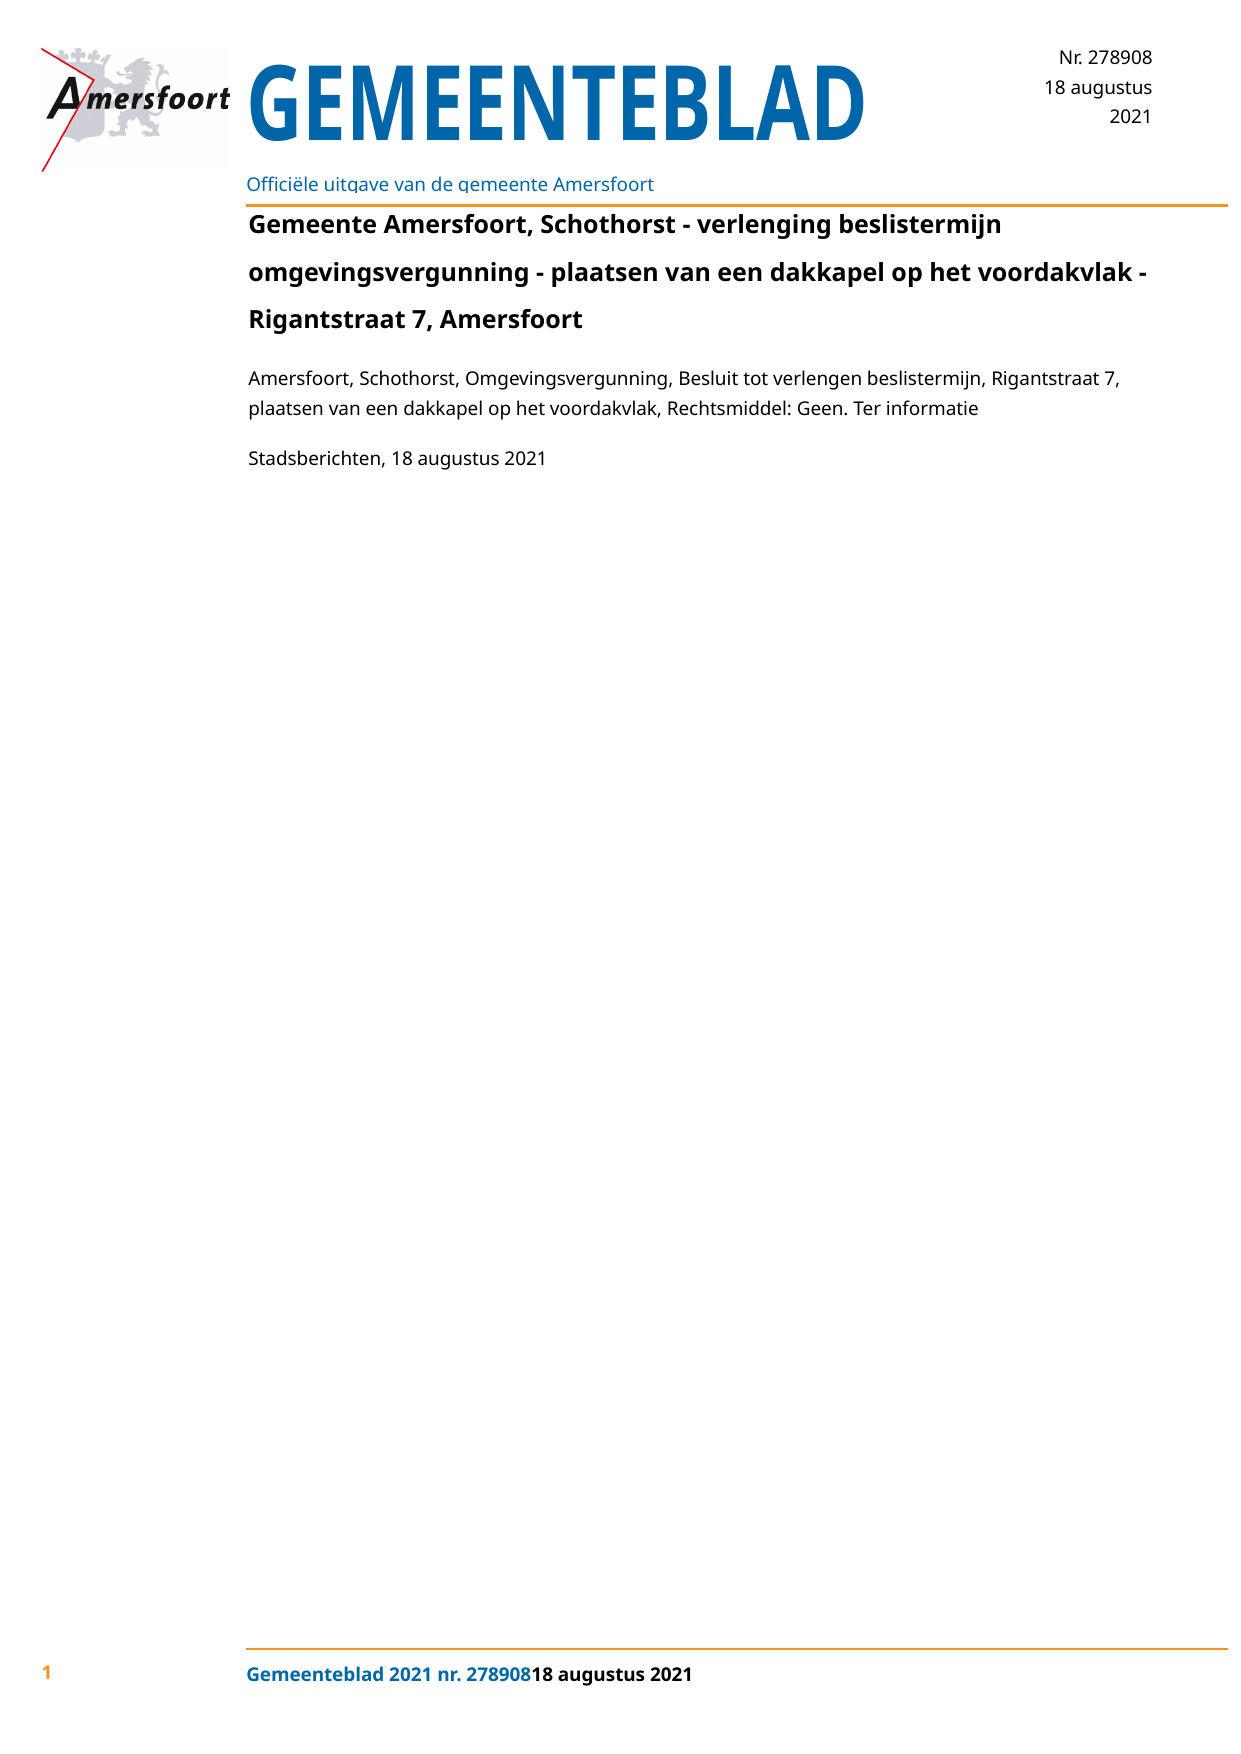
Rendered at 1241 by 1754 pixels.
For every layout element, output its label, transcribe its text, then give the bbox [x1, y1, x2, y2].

text Gemeente Amersfoort, Schothorst - verlenging beslistermijn omgevingsvergunning - plaatsen van een dakkapel op het voordakvlak - Rigantstraat 7, Amersfoort [248, 207, 1152, 336]
picture [41, 47, 231, 172]
text Stadsberichten, 18 augustus 2021 [248, 446, 1152, 471]
text Amersfoort, Schothorst, Omgevingsvergunning, Besluit tot verlengen beslistermijn, Rigantstraat 7, plaatsen van een dakkapel op het voordakvlak, Rechtsmiddel: Geen. Ter informatie [248, 366, 1152, 421]
